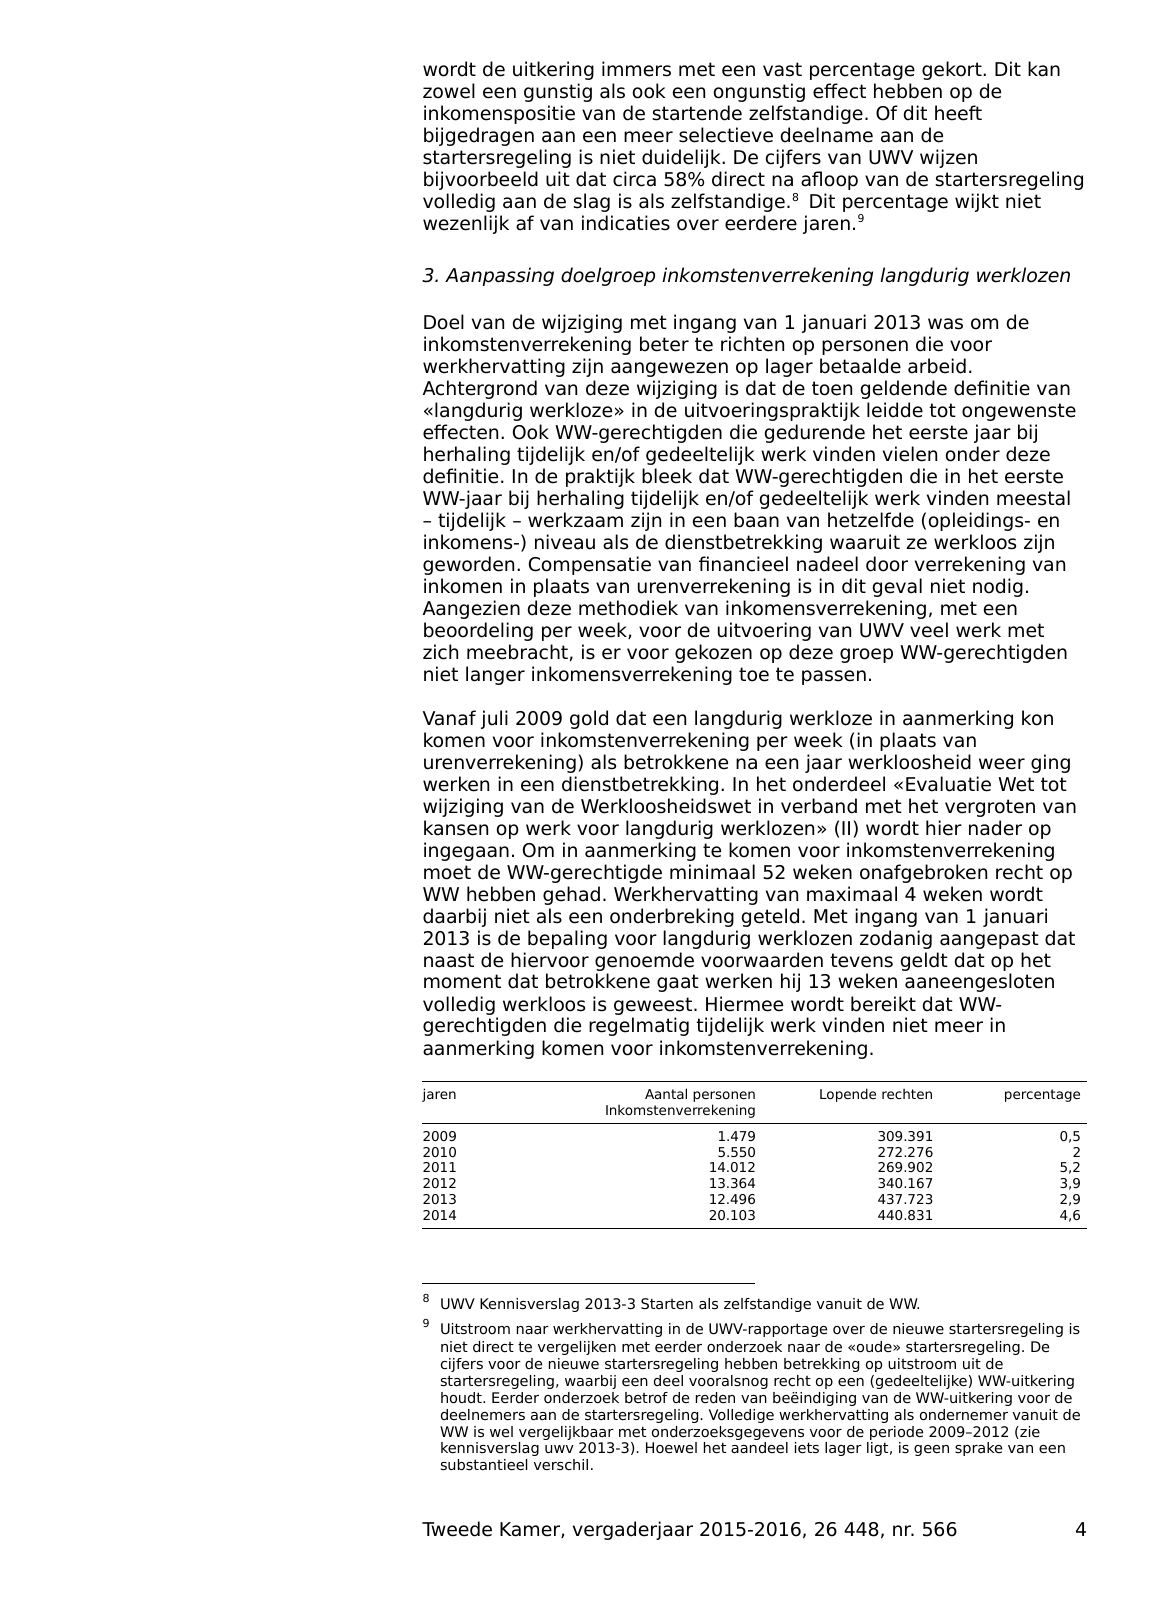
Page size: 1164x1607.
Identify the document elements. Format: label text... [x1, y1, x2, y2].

table_cell 437.723 [762, 1192, 939, 1207]
table_cell 14.012 [526, 1160, 762, 1176]
text Doel van de wijziging met ingang van 1 januari 2013 was om de inkomstenverrekening beter te richten op personen die voor werkhervatting zijn aangewezen op lager betaalde arbeid. Achtergrond van deze wijziging is dat de toen geldende definitie van «langdurig werkloze» in de uitvoeringspraktijk leidde tot ongewenste effecten. Ook WW-gerechtigden die gedurende het eerste jaar bij herhaling tijdelijk en/of gedeeltelijk werk vinden vielen onder deze definitie. In de praktijk bleek dat WW-gerechtigden die in het eerste WW-jaar bij herhaling tijdelijk en/of gedeeltelijk werk vinden meestal – tijdelijk – werkzaam zijn in een baan van hetzelfde (opleidings- en inkomens-) niveau als de dienstbetrekking waaruit ze werkloos zijn geworden. Compensatie van financieel nadeel door verrekening van inkomen in plaats van urenverrekening is in dit geval niet nodig. [422, 312, 1087, 598]
table_cell 272.276 [762, 1145, 939, 1160]
table_cell 13.364 [526, 1176, 762, 1192]
table_cell 3,9 [939, 1176, 1087, 1192]
table_cell 2014 [422, 1208, 526, 1228]
table_header Lopende rechten [762, 1082, 939, 1123]
table_cell 340.167 [762, 1176, 939, 1192]
table_cell 269.902 [762, 1160, 939, 1176]
table_cell 20.103 [526, 1208, 762, 1228]
table_cell 440.831 [762, 1208, 939, 1228]
table_cell 1.479 [526, 1124, 762, 1144]
table_cell 12.496 [526, 1192, 762, 1207]
table_header percentage [939, 1082, 1087, 1123]
table_cell 2 [939, 1145, 1087, 1160]
text UWV Kennisverslag 2013-3 Starten als zelfstandige vanuit de WW. [422, 1292, 1087, 1314]
text Vanaf juli 2009 gold dat een langdurig werkloze in aanmerking kon komen voor inkomstenverrekening per week (in plaats van urenverrekening) als betrokkene na een jaar werkloosheid weer ging werken in een dienstbetrekking. In het onderdeel «Evaluatie Wet tot wijziging van de Werkloosheidswet in verband met het vergroten van kansen op werk voor langdurig werklozen» (II) wordt hier nader op ingegaan. Om in aanmerking te komen voor inkomstenverrekening moet de WW-gerechtigde minimaal 52 weken onafgebroken recht op WW hebben gehad. Werkhervatting van maximaal 4 weken wordt daarbij niet als een onderbreking geteld. Met ingang van 1 januari 2013 is de bepaling voor langdurig werklozen zodanig aangepast dat naast de hiervoor genoemde voorwaarden tevens geldt dat op het moment dat betrokkene gaat werken hij 13 weken aaneengesloten volledig werkloos is geweest. Hiermee wordt bereikt dat WW-gerechtigden die regelmatig tijdelijk werk vinden niet meer in aanmerking komen voor inkomstenverrekening. [422, 708, 1087, 1059]
subtitle 3. Aanpassing doelgroep inkomstenverrekening langdurig werklozen [422, 265, 1087, 287]
table_cell 2013 [422, 1192, 526, 1207]
text wordt de uitkering immers met een vast percentage gekort. Dit kan zowel een gunstig als ook een ongunstig effect hebben op de inkomenspositie van de startende zelfstandige. Of dit heeft bijgedragen aan een meer selectieve deelname aan de startersregeling is niet duidelijk. De cijfers van UWV wijzen bijvoorbeeld uit dat circa 58% direct na afloop van de startersregeling volledig aan de slag is als zelfstandige. Dit percentage wijkt niet wezenlijk af van indicaties over eerdere jaren. [422, 59, 1087, 235]
table_cell 2011 [422, 1160, 526, 1176]
table_cell 309.391 [762, 1124, 939, 1144]
table_cell 5.550 [526, 1145, 762, 1160]
table_header Aantal personen Inkomstenverrekening [526, 1082, 762, 1123]
table_cell 0,5 [939, 1124, 1087, 1144]
text Uitstroom naar werkhervatting in de UWV-rapportage over de nieuwe startersregeling is niet direct te vergelijken met eerder onderzoek naar de «oude» startersregeling. De cijfers voor de nieuwe startersregeling hebben betrekking op uitstroom uit de startersregeling, waarbij een deel vooralsnog recht op een (gedeeltelijke) WW-uitkering houdt. Eerder onderzoek betrof de reden van beëindiging van de WW-uitkering voor de deelnemers aan de startersregeling. Volledige werkhervatting als ondernemer vanuit de WW is wel vergelijkbaar met onderzoeksgegevens voor de periode 2009–2012 (zie kennisverslag uwv 2013-3). Hoewel het aandeel iets lager ligt, is geen sprake van een substantieel verschil. [422, 1317, 1087, 1474]
table_cell 4,6 [939, 1208, 1087, 1228]
text Aangezien deze methodiek van inkomensverrekening, met een beoordeling per week, voor de uitvoering van UWV veel werk met zich meebracht, is er voor gekozen op deze groep WW-gerechtigden niet langer inkomensverrekening toe te passen. [422, 598, 1087, 686]
table_cell 2012 [422, 1176, 526, 1192]
table_cell 2,9 [939, 1192, 1087, 1207]
table_header jaren [422, 1082, 526, 1123]
table_cell 2009 [422, 1124, 526, 1144]
table_cell 2010 [422, 1145, 526, 1160]
table_cell 5,2 [939, 1160, 1087, 1176]
